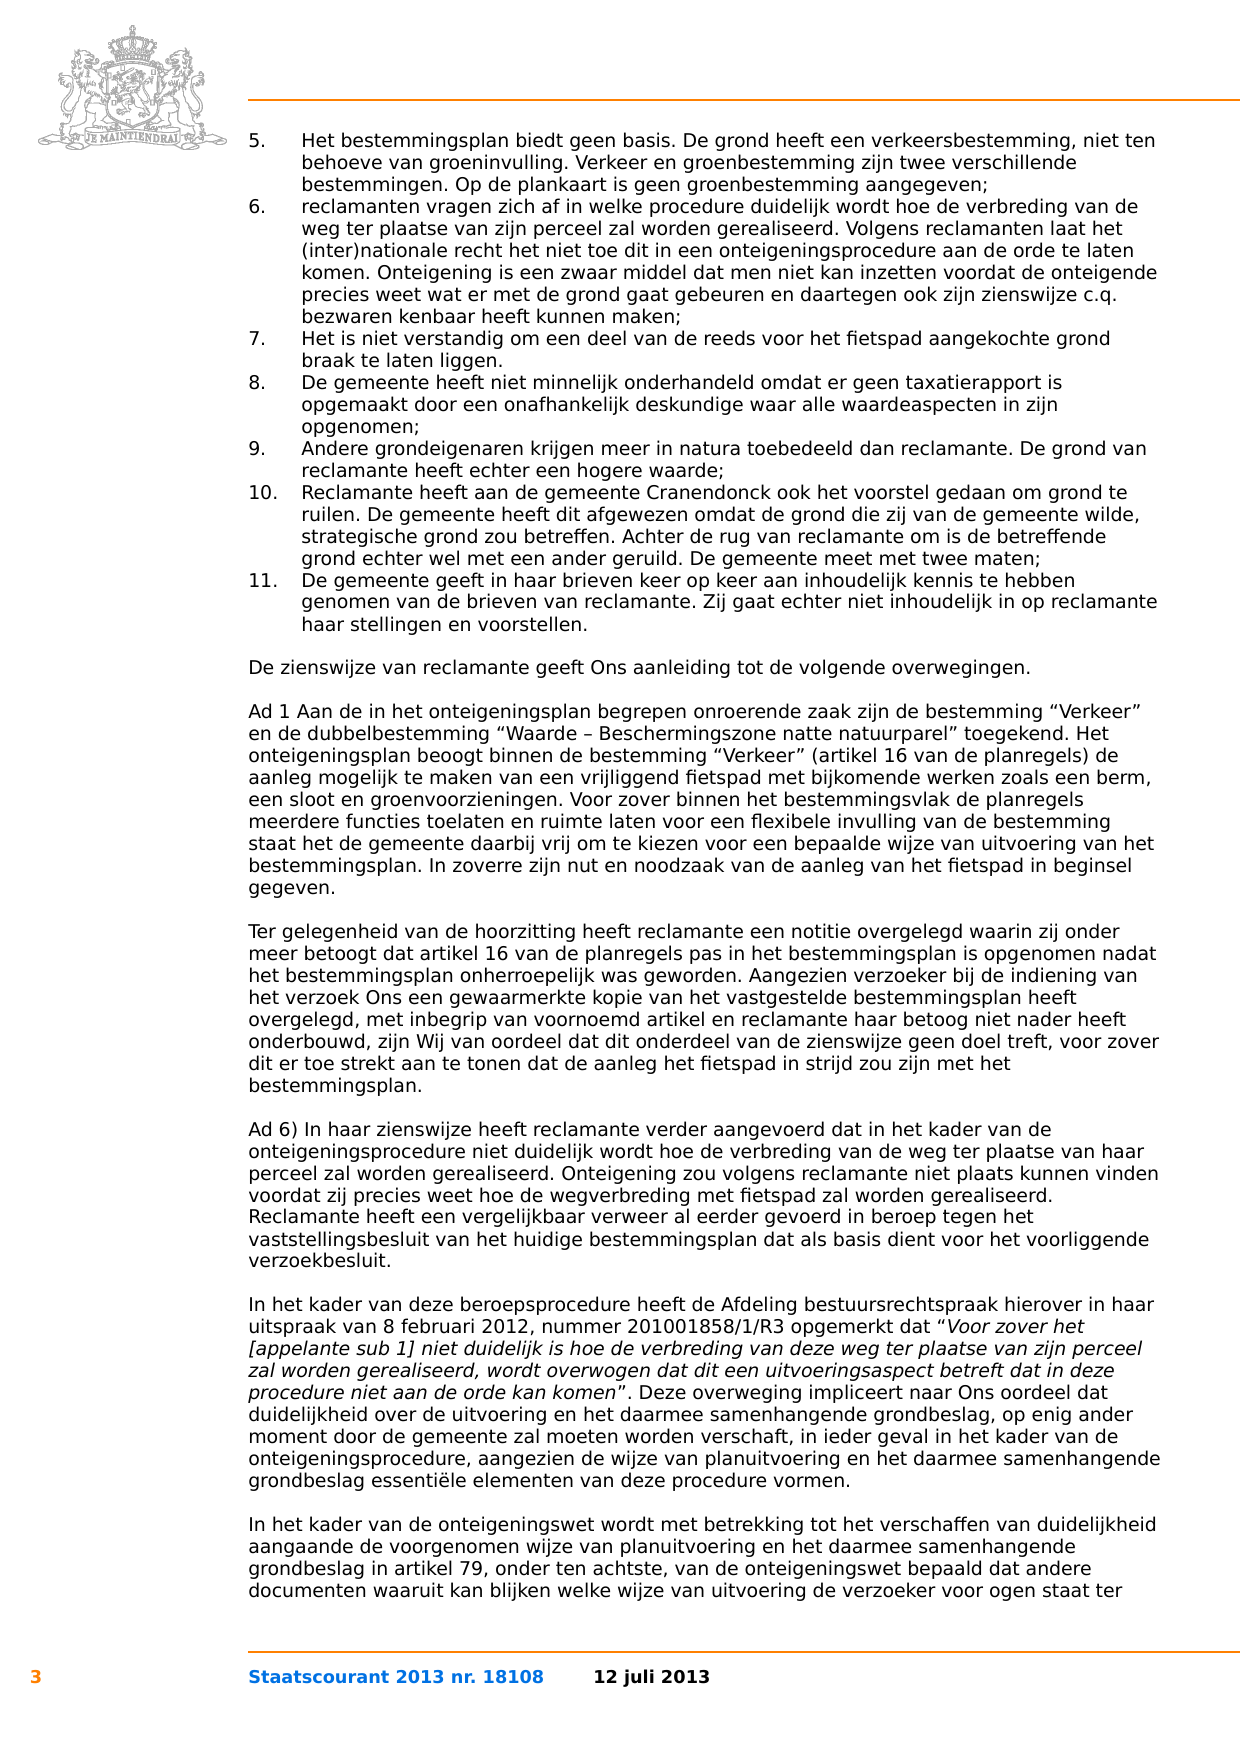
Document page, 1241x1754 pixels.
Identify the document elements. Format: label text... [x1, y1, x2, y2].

text Ad 1 Aan de in het onteigeningsplan begrepen onroerende zaak zijn de bestemming “Verkeer” en de dubbelbestemming “Waarde – Beschermingszone natte natuurparel” toegekend. Het onteigeningsplan beoogt binnen de bestemming “Verkeer” (artikel 16 van de planregels) de aanleg mogelijk te maken van een vrijliggend fietspad met bijkomende werken zoals een berm, een sloot en groenvoorzieningen. Voor zover binnen het bestemmingsvlak de planregels meerdere functies toelaten en ruimte laten voor een flexibele invulling van de bestemming staat het de gemeente daarbij vrij om te kiezen voor een bepaalde wijze van uitvoering van het bestemmingsplan. In zoverre zijn nut en noodzaak van de aanleg van het fietspad in beginsel gegeven. [248, 701, 1163, 899]
text In het kader van deze beroepsprocedure heeft de Afdeling bestuursrechtspraak hierover in haar uitspraak van 8 februari 2012, nummer 201001858/1/R3 opgemerkt dat “Voor zover het [appelante sub 1] niet duidelijk is hoe de verbreding van deze weg ter plaatse van zijn perceel zal worden gerealiseerd, wordt overwogen dat dit een uitvoeringsaspect betreft dat in deze procedure niet aan de orde kan komen”. Deze overweging impliceert naar Ons oordeel dat duidelijkheid over de uitvoering en het daarmee samenhangende grondbeslag, op enig ander moment door de gemeente zal moeten worden verschaft, in ieder geval in het kader van de onteigeningsprocedure, aangezien de wijze van planuitvoering en het daarmee samenhangende grondbeslag essentiële elementen van deze procedure vormen. [248, 1294, 1163, 1492]
text Ad 6) In haar zienswijze heeft reclamante verder aangevoerd dat in het kader van de onteigeningsprocedure niet duidelijk wordt hoe de verbreding van de weg ter plaatse van haar perceel zal worden gerealiseerd. Onteigening zou volgens reclamante niet plaats kunnen vinden voordat zij precies weet hoe de wegverbreding met fietspad zal worden gerealiseerd. Reclamante heeft een vergelijkbaar verweer al eerder gevoerd in beroep tegen het vaststellingsbesluit van het huidige bestemmingsplan dat als basis dient voor het voorliggende verzoekbesluit. [248, 1118, 1163, 1272]
text 11. De gemeente geeft in haar brieven keer op keer aan inhoudelijk kennis te hebben genomen van de brieven van reclamante. Zij gaat echter niet inhoudelijk in op reclamante haar stellingen en voorstellen. [248, 569, 1163, 635]
text 9. Andere grondeigenaren krijgen meer in natura toebedeeld dan reclamante. De grond van reclamante heeft echter een hogere waarde; [248, 438, 1163, 482]
text 7. Het is niet verstandig om een deel van de reeds voor het fietspad aangekochte grond braak te laten liggen. [248, 328, 1163, 372]
picture [38, 25, 227, 150]
text 6. reclamanten vragen zich af in welke procedure duidelijk wordt hoe de verbreding van de weg ter plaatse van zijn perceel zal worden gerealiseerd. Volgens reclamanten laat het (inter)nationale recht het niet toe dit in een onteigeningsprocedure aan de orde te laten komen. Onteigening is een zwaar middel dat men niet kan inzetten voordat de onteigende precies weet wat er met de grond gaat gebeuren en daartegen ook zijn zienswijze c.q. bezwaren kenbaar heeft kunnen maken; [248, 196, 1163, 328]
text In het kader van de onteigeningswet wordt met betrekking tot het verschaffen van duidelijkheid aangaande de voorgenomen wijze van planuitvoering en het daarmee samenhangende grondbeslag in artikel 79, onder ten achtste, van de onteigeningswet bepaald dat andere documenten waaruit kan blijken welke wijze van uitvoering de verzoeker voor ogen staat ter [248, 1514, 1163, 1602]
text De zienswijze van reclamante geeft Ons aanleiding tot de volgende overwegingen. [248, 657, 1163, 679]
text Ter gelegenheid van de hoorzitting heeft reclamante een notitie overgelegd waarin zij onder meer betoogt dat artikel 16 van de planregels pas in het bestemmingsplan is opgenomen nadat het bestemmingsplan onherroepelijk was geworden. Aangezien verzoeker bij de indiening van het verzoek Ons een gewaarmerkte kopie van het vastgestelde bestemmingsplan heeft overgelegd, met inbegrip van voornoemd artikel en reclamante haar betoog niet nader heeft onderbouwd, zijn Wij van oordeel dat dit onderdeel van de zienswijze geen doel treft, voor zover dit er toe strekt aan te tonen dat de aanleg het fietspad in strijd zou zijn met het bestemmingsplan. [248, 921, 1163, 1097]
text 8. De gemeente heeft niet minnelijk onderhandeld omdat er geen taxatierapport is opgemaakt door een onafhankelijk deskundige waar alle waardeaspecten in zijn opgenomen; [248, 372, 1163, 438]
text 5. Het bestemmingsplan biedt geen basis. De grond heeft een verkeersbestemming, niet ten behoeve van groeninvulling. Verkeer en groenbestemming zijn twee verschillende bestemmingen. Op de plankaart is geen groenbestemming aangegeven; [248, 130, 1163, 196]
text 10. Reclamante heeft aan de gemeente Cranendonck ook het voorstel gedaan om grond te ruilen. De gemeente heeft dit afgewezen omdat de grond die zij van de gemeente wilde, strategische grond zou betreffen. Achter de rug van reclamante om is de betreffende grond echter wel met een ander geruild. De gemeente meet met twee maten; [248, 482, 1163, 569]
